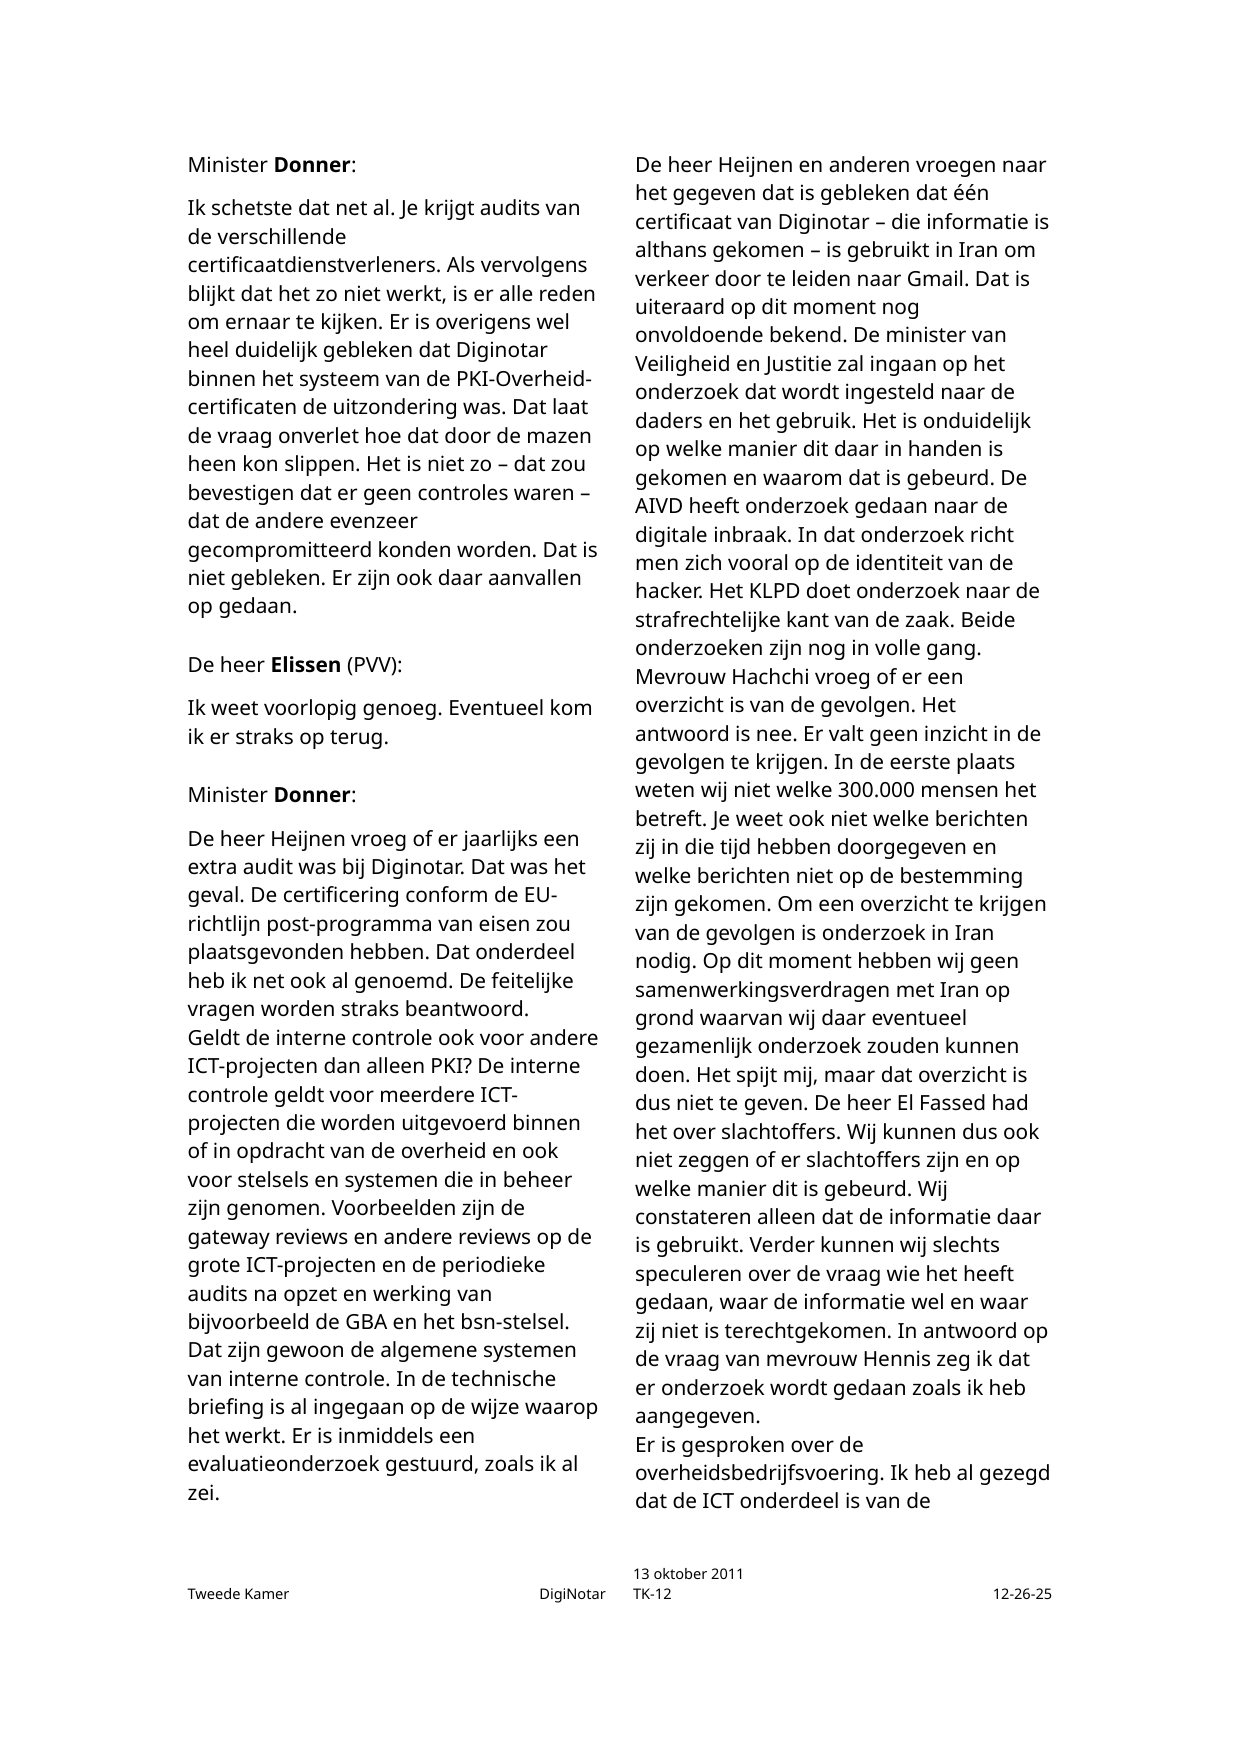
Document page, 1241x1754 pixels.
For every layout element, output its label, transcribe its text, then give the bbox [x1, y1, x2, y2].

text Er is gesproken over de overheidsbedrijfsvoering. Ik heb al gezegd dat de ICT onderdeel is van de [635, 1430, 1053, 1515]
text De heer Heijnen vroeg of er jaarlijks een extra audit was bij Diginotar. Dat was het geval. De certificering conform de EU-richtlijn post-programma van eisen zou plaatsgevonden hebben. Dat onderdeel heb ik net ook al genoemd. De feitelijke vragen worden straks beantwoord. [187, 824, 605, 1023]
text Minister Donner: [187, 150, 605, 178]
text Minister Donner: [187, 780, 605, 809]
text De heer Elissen (PVV): [187, 650, 605, 678]
text Mevrouw Hachchi vroeg of er een overzicht is van de gevolgen. Het antwoord is nee. Er valt geen inzicht in de gevolgen te krijgen. In de eerste plaats weten wij niet welke 300.000 mensen het betreft. Je weet ook niet welke berichten zij in die tijd hebben doorgegeven en welke berichten niet op de bestemming zijn gekomen. Om een overzicht te krijgen van de gevolgen is onderzoek in Iran nodig. Op dit moment hebben wij geen samenwerkingsverdragen met Iran op grond waarvan wij daar eventueel gezamenlijk onderzoek zouden kunnen doen. Het spijt mij, maar dat overzicht is dus niet te geven. De heer El Fassed had het over slachtoffers. Wij kunnen dus ook niet zeggen of er slachtoffers zijn en op welke manier dit is gebeurd. Wij constateren alleen dat de informatie daar is gebruikt. Verder kunnen wij slechts speculeren over de vraag wie het heeft gedaan, waar de informatie wel en waar zij niet is terechtgekomen. In antwoord op de vraag van mevrouw Hennis zeg ik dat er onderzoek wordt gedaan zoals ik heb aangegeven. [635, 662, 1053, 1430]
text Ik schetste dat net al. Je krijgt audits van de verschillende certificaatdienstverleners. Als vervolgens blijkt dat het zo niet werkt, is er alle reden om ernaar te kijken. Er is overigens wel heel duidelijk gebleken dat Diginotar binnen het systeem van de PKI-Overheid-certificaten de uitzondering was. Dat laat de vraag onverlet hoe dat door de mazen heen kon slippen. Het is niet zo – dat zou bevestigen dat er geen controles waren – dat de andere evenzeer gecompromitteerd konden worden. Dat is niet gebleken. Er zijn ook daar aanvallen op gedaan. [187, 193, 605, 620]
text Ik weet voorlopig genoeg. Eventueel kom ik er straks op terug. [187, 693, 605, 750]
text Geldt de interne controle ook voor andere ICT-projecten dan alleen PKI? De interne controle geldt voor meerdere ICT-projecten die worden uitgevoerd binnen of in opdracht van de overheid en ook voor stelsels en systemen die in beheer zijn genomen. Voorbeelden zijn de gateway reviews en andere reviews op de grote ICT-projecten en de periodieke audits na opzet en werking van bijvoorbeeld de GBA en het bsn-stelsel. Dat zijn gewoon de algemene systemen van interne controle. In de technische briefing is al ingegaan op de wijze waarop het werkt. Er is inmiddels een evaluatieonderzoek gestuurd, zoals ik al zei. [187, 1023, 605, 1506]
text De heer Heijnen en anderen vroegen naar het gegeven dat is gebleken dat één certificaat van Diginotar – die informatie is althans gekomen – is gebruikt in Iran om verkeer door te leiden naar Gmail. Dat is uiteraard op dit moment nog onvoldoende bekend. De minister van Veiligheid en Justitie zal ingaan op het onderzoek dat wordt ingesteld naar de daders en het gebruik. Het is onduidelijk op welke manier dit daar in handen is gekomen en waarom dat is gebeurd. De AIVD heeft onderzoek gedaan naar de digitale inbraak. In dat onderzoek richt men zich vooral op de identiteit van de hacker. Het KLPD doet onderzoek naar de strafrechtelijke kant van de zaak. Beide onderzoeken zijn nog in volle gang. [635, 150, 1053, 662]
